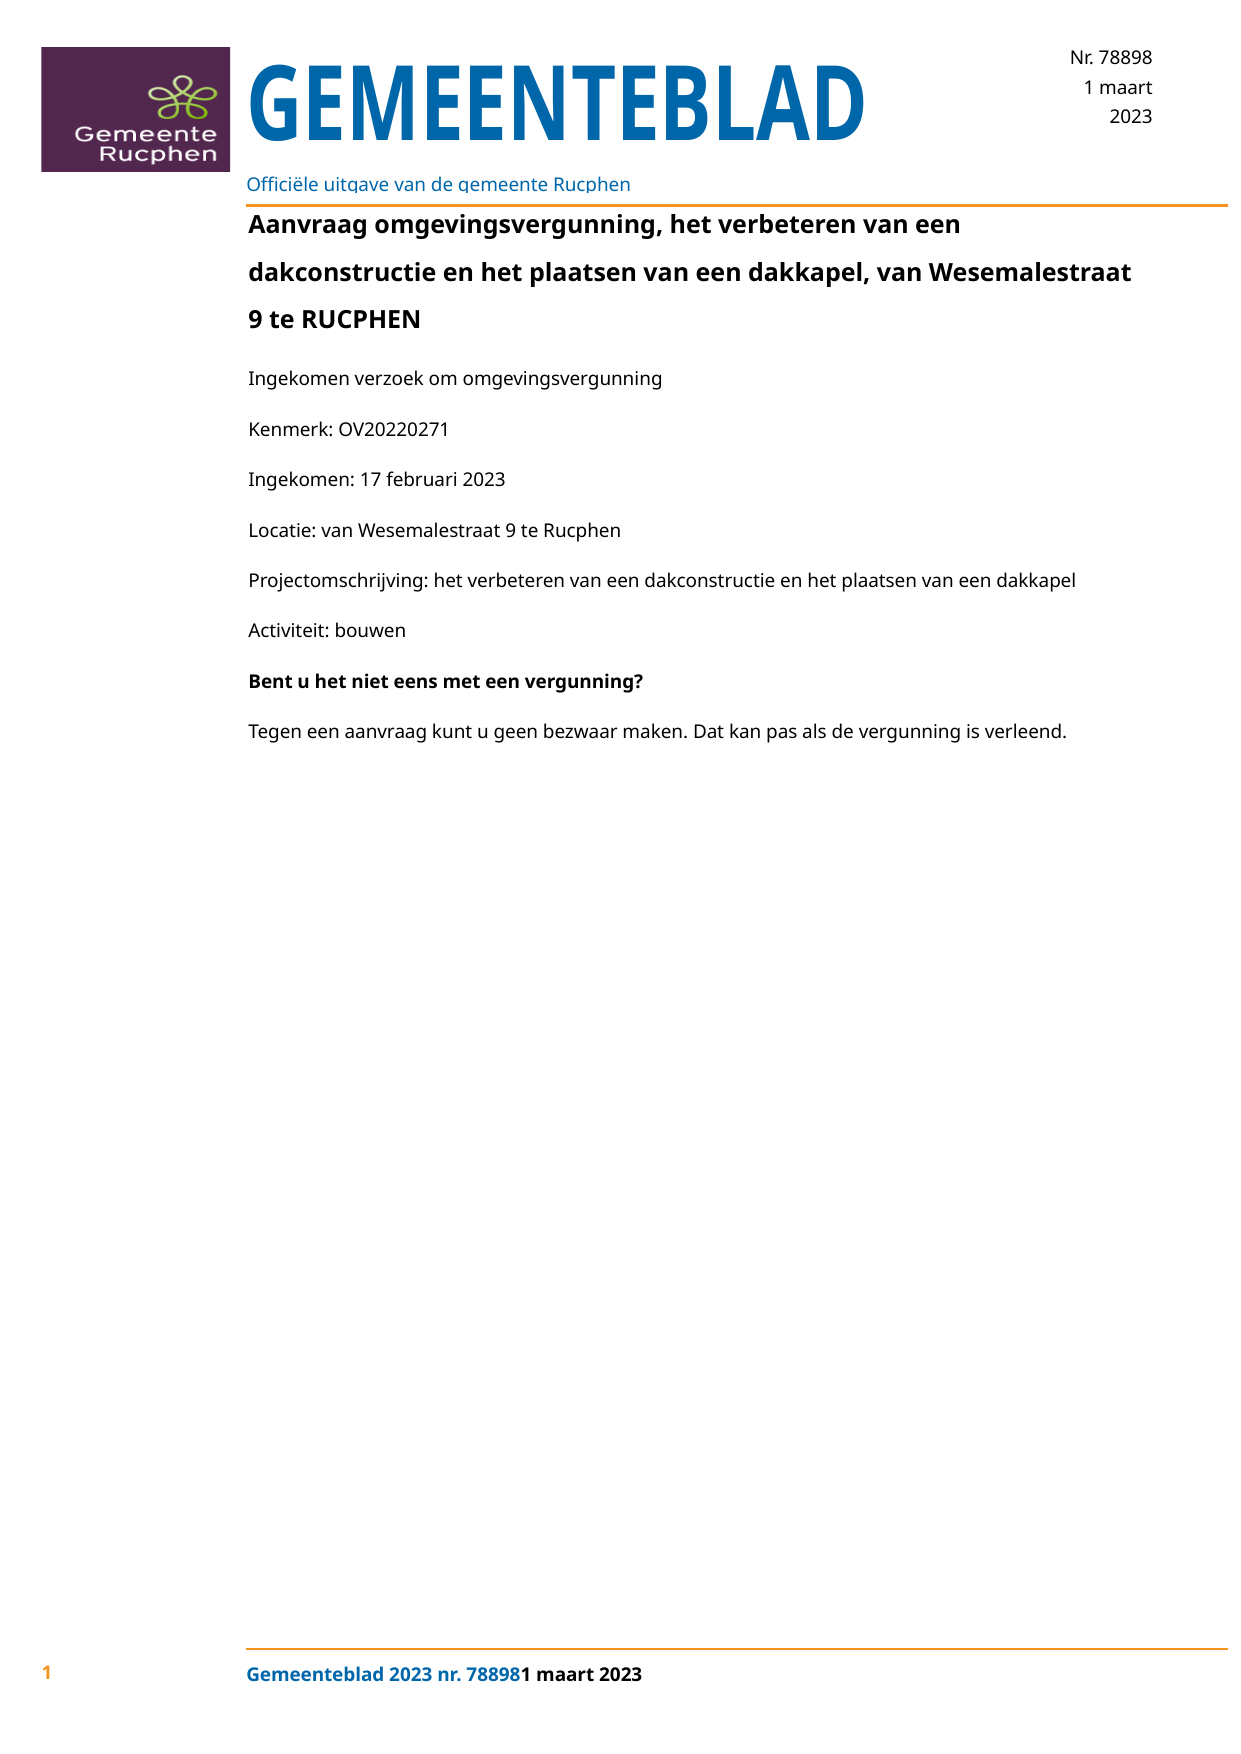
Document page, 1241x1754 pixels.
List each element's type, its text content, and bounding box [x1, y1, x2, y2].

text Ingekomen verzoek om omgevingsvergunning [248, 366, 1152, 391]
text Bent u het niet eens met een vergunning? [248, 668, 1152, 694]
text Ingekomen: 17 februari 2023 [248, 466, 1152, 492]
text Aanvraag omgevingsvergunning, het verbeteren van een dakconstructie en het plaatsen van een dakkapel, van Wesemalestraat 9 te RUCPHEN [248, 207, 1152, 336]
text Kenmerk: OV20220271 [248, 416, 1152, 442]
text Activiteit: bouwen [248, 618, 1152, 643]
text Locatie: van Wesemalestraat 9 te Rucphen [248, 517, 1152, 542]
picture [41, 47, 231, 172]
text Tegen een aanvraag kunt u geen bezwaar maken. Dat kan pas als de vergunning is verleend. [248, 718, 1152, 744]
text Projectomschrijving: het verbeteren van een dakconstructie en het plaatsen van een dakkapel [248, 567, 1152, 593]
